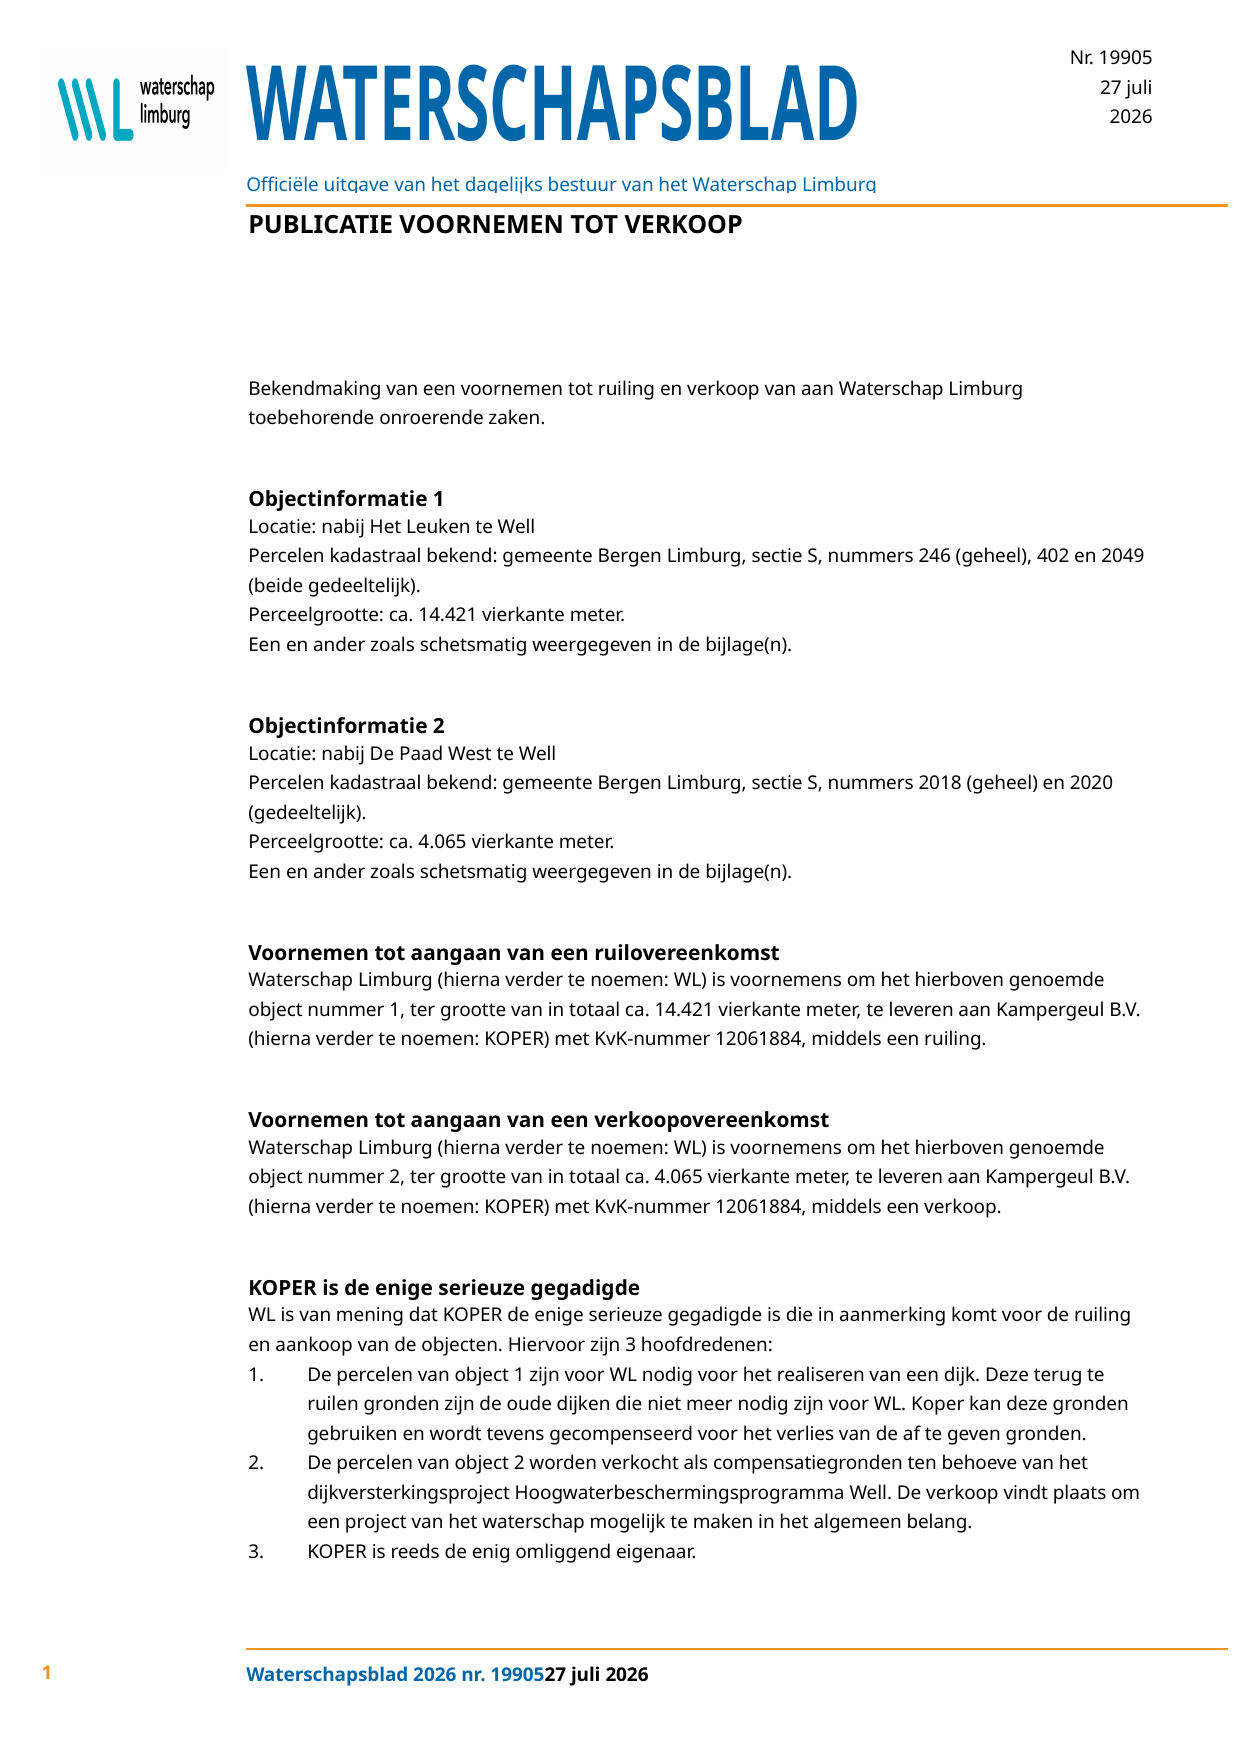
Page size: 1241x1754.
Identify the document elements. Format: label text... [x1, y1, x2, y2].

text Objectinformatie 1 [248, 484, 1152, 513]
text Waterschap Limburg (hierna verder te noemen: WL) is voornemens om het hierboven genoemde object nummer 1, ter grootte van in totaal ca. 14.421 vierkante meter, te leveren aan Kampergeul B.V. (hierna verder te noemen: KOPER) met KvK-nummer 12061884, middels een ruiling. [248, 966, 1152, 1051]
text Een en ander zoals schetsmatig weergegeven in de bijlage(n). [248, 631, 1152, 657]
text Perceelgrootte: ca. 14.421 vierkante meter. [248, 602, 1152, 627]
text Waterschap Limburg (hierna verder te noemen: WL) is voornemens om het hierboven genoemde object nummer 2, ter grootte van in totaal ca. 4.065 vierkante meter, te leveren aan Kampergeul B.V. (hierna verder te noemen: KOPER) met KvK-nummer 12061884, middels een verkoop. [248, 1134, 1152, 1219]
list De percelen van object 2 worden verkocht als compensatiegronden ten behoeve van het dijkversterkingsproject Hoogwaterbeschermingsprogramma Well. De verkoop vindt plaats om een project van het waterschap mogelijk te maken in het algemeen belang. [248, 1449, 1152, 1534]
text Percelen kadastraal bekend: gemeente Bergen Limburg, sectie S, nummers 2018 (geheel) en 2020 (gedeeltelijk). [248, 769, 1152, 824]
list De percelen van object 1 zijn voor WL nodig voor het realiseren van een dijk. Deze terug te ruilen gronden zijn de oude dijken die niet meer nodig zijn voor WL. Koper kan deze gronden gebruiken en wordt tevens gecompenseerd voor het verlies van de af te geven gronden. [248, 1361, 1152, 1446]
text Voornemen tot aangaan van een ruilovereenkomst [248, 938, 1152, 966]
text Locatie: nabij Het Leuken te Well [248, 513, 1152, 539]
list KOPER is reeds de enig omliggend eigenaar. [248, 1538, 1152, 1564]
text Bekendmaking van een voornemen tot ruiling en verkoop van aan Waterschap Limburg toebehorende onroerende zaken. [248, 375, 1152, 430]
text Een en ander zoals schetsmatig weergegeven in de bijlage(n). [248, 858, 1152, 884]
text KOPER is de enige serieuze gegadigde [248, 1273, 1152, 1302]
text Perceelgrootte: ca. 4.065 vierkante meter. [248, 828, 1152, 854]
text Percelen kadastraal bekend: gemeente Bergen Limburg, sectie S, nummers 246 (geheel), 402 en 2049 (beide gedeeltelijk). [248, 542, 1152, 598]
text Locatie: nabij De Paad West te Well [248, 740, 1152, 765]
text WL is van mening dat KOPER de enige serieuze gegadigde is die in aanmerking komt voor de ruiling en aankoop van de objecten. Hiervoor zijn 3 hoofdredenen: [248, 1302, 1152, 1357]
text PUBLICATIE VOORNEMEN TOT VERKOOP [248, 207, 1152, 241]
picture [41, 47, 231, 172]
text Voornemen tot aangaan van een verkoopovereenkomst [248, 1106, 1152, 1134]
text Objectinformatie 2 [248, 711, 1152, 740]
